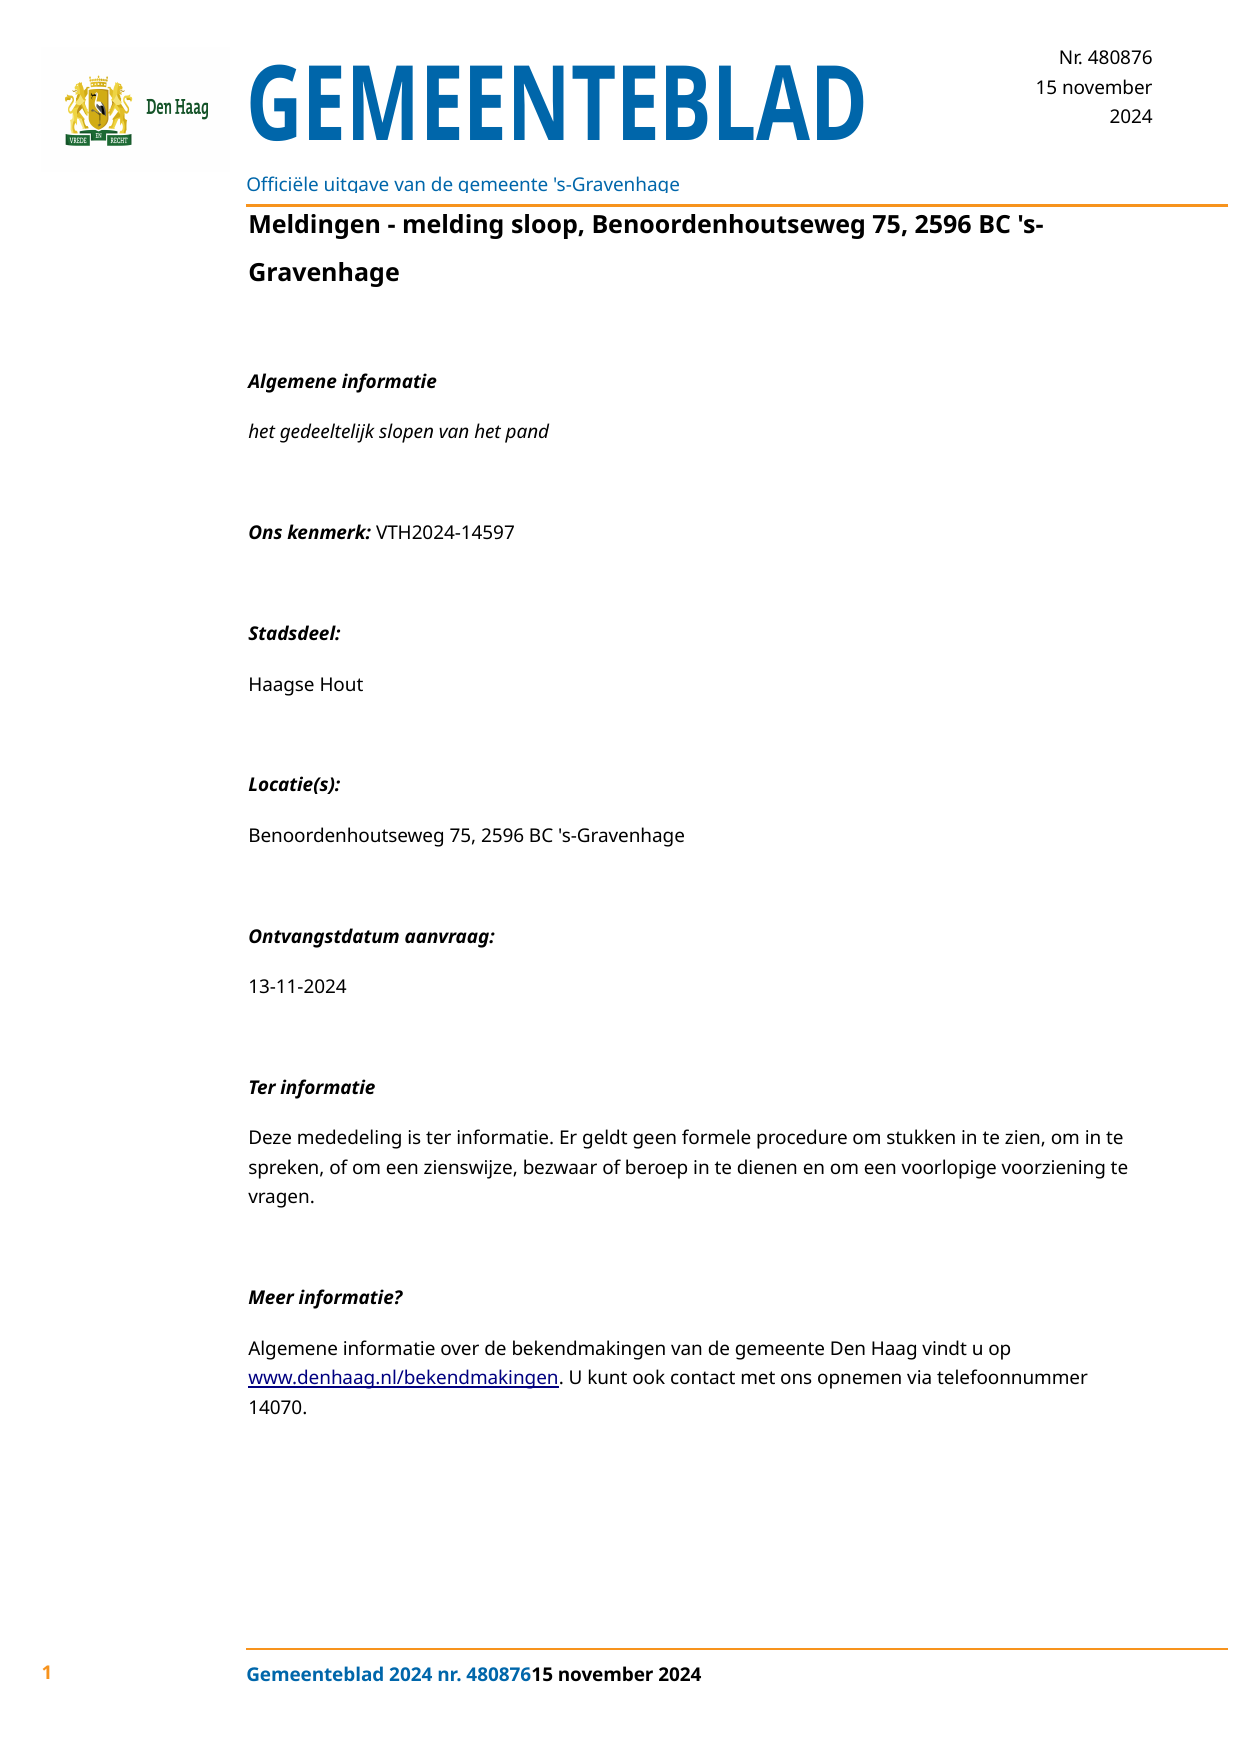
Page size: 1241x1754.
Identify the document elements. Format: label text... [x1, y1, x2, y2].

text Locatie(s): [248, 772, 1152, 797]
text Meer informatie? [248, 1284, 1152, 1310]
text Stadsdeel: [248, 620, 1152, 646]
text Meldingen - melding sloop, Benoordenhoutseweg 75, 2596 BC 's-Gravenhage [248, 207, 1152, 288]
text 13-11-2024 [248, 973, 1152, 999]
text Ontvangstdatum aanvraag: [248, 923, 1152, 949]
text Algemene informatie [248, 368, 1152, 394]
picture [41, 47, 231, 172]
text Ter informatie [248, 1074, 1152, 1100]
text Benoordenhoutseweg 75, 2596 BC 's-Gravenhage [248, 822, 1152, 848]
text Deze mededeling is ter informatie. Er geldt geen formele procedure om stukken in te zien, om in te spreken, of om een zienswijze, bezwaar of beroep in te dienen en om een voorlopige voorziening te vragen. [248, 1124, 1152, 1209]
text Haagse Hout [248, 671, 1152, 697]
text Algemene informatie over de bekendmakingen van de gemeente Den Haag vindt u op www.denhaag.nl/bekendmakingen. U kunt ook contact met ons opnemen via telefoonnummer 14070. [248, 1335, 1152, 1420]
text Ons kenmerk: VTH2024-14597 [248, 519, 1152, 545]
text het gedeeltelijk slopen van het pand [248, 419, 1152, 444]
